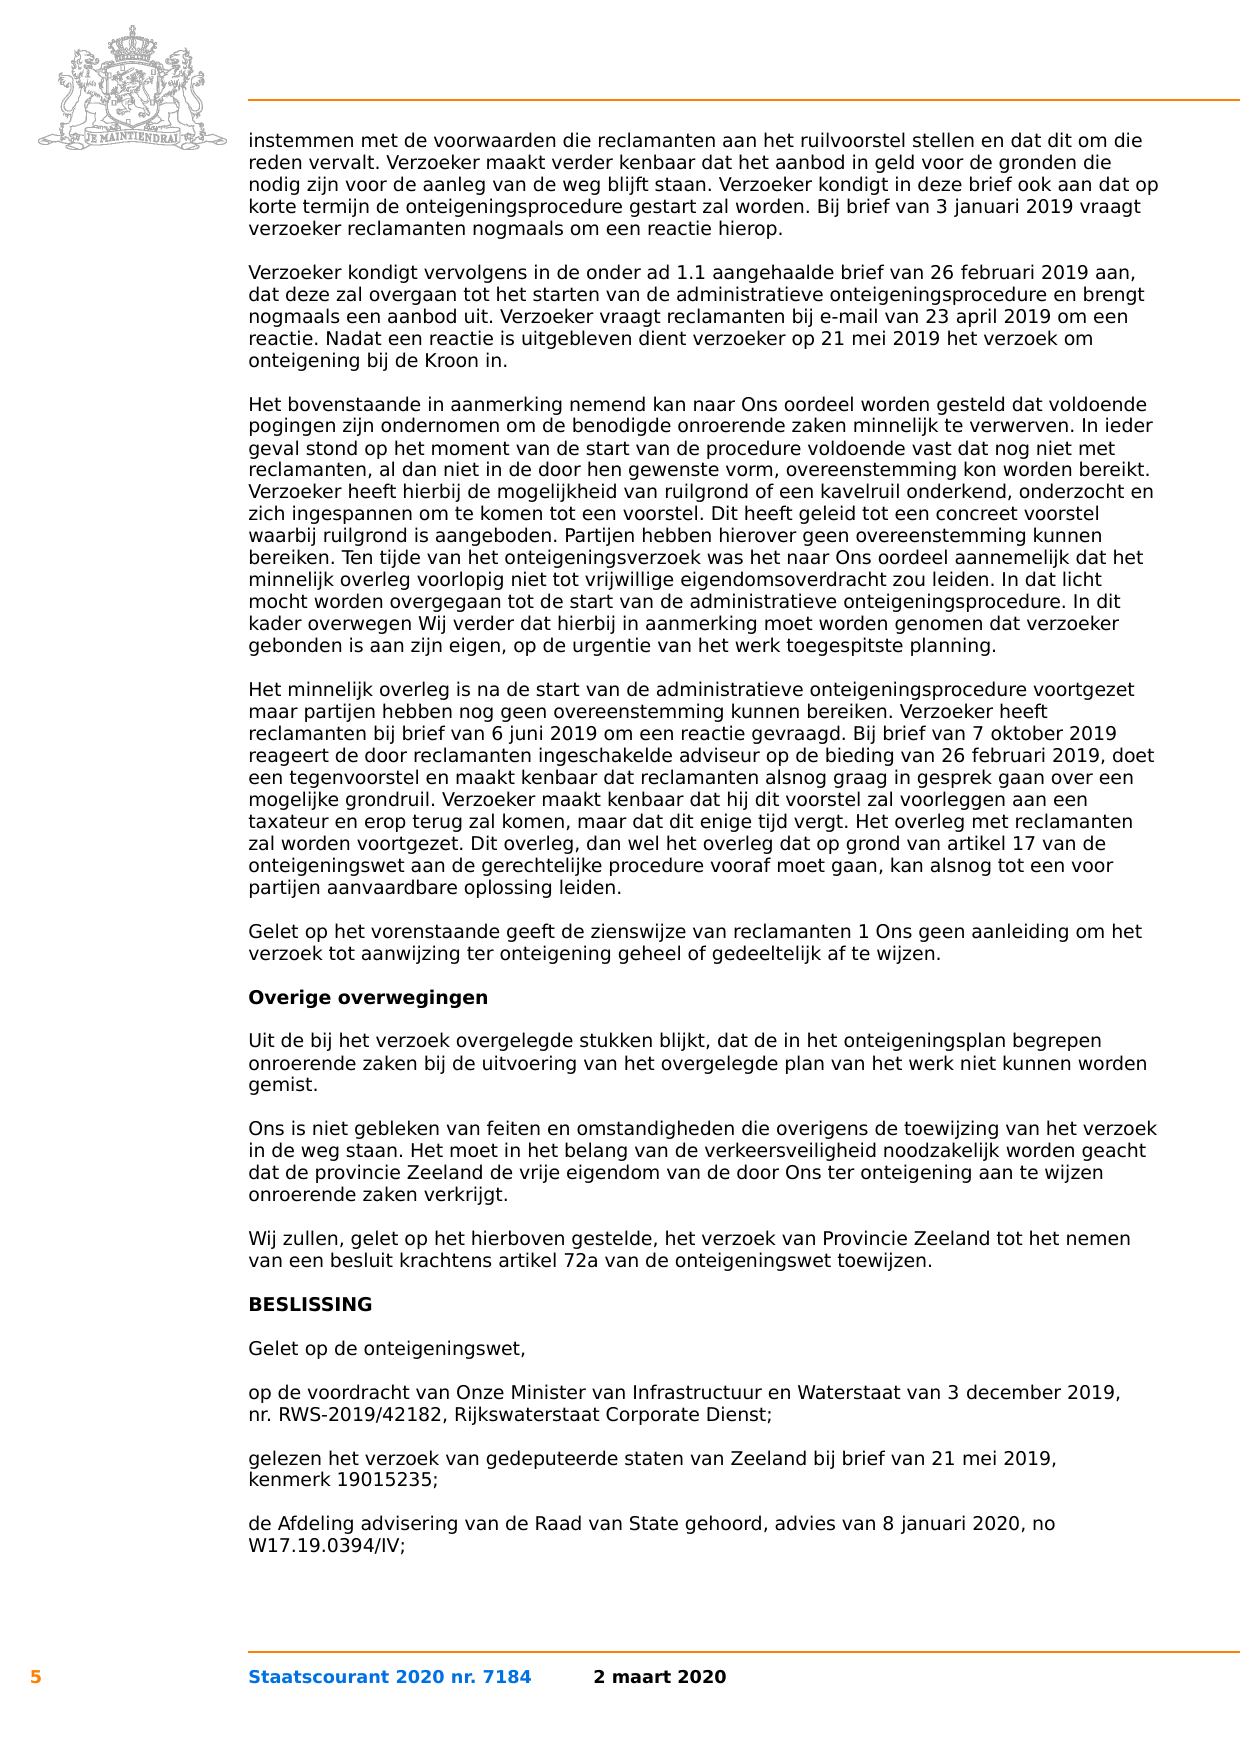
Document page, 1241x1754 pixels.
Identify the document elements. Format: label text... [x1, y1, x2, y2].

text Gelet op de onteigeningswet, [248, 1338, 1163, 1360]
text Het bovenstaande in aanmerking nemend kan naar Ons oordeel worden gesteld dat voldoende pogingen zijn ondernomen om de benodigde onroerende zaken minnelijk te verwerven. In ieder geval stond op het moment van de start van de procedure voldoende vast dat nog niet met reclamanten, al dan niet in de door hen gewenste vorm, overeenstemming kon worden bereikt. Verzoeker heeft hierbij de mogelijkheid van ruilgrond of een kavelruil onderkend, onderzocht en zich ingespannen om te komen tot een voorstel. Dit heeft geleid tot een concreet voorstel waarbij ruilgrond is aangeboden. Partijen hebben hierover geen overeenstemming kunnen bereiken. Ten tijde van het onteigeningsverzoek was het naar Ons oordeel aannemelijk dat het minnelijk overleg voorlopig niet tot vrijwillige eigendomsoverdracht zou leiden. In dat licht mocht worden overgegaan tot de start van de administratieve onteigeningsprocedure. In dit kader overwegen Wij verder dat hierbij in aanmerking moet worden genomen dat verzoeker gebonden is aan zijn eigen, op de urgentie van het werk toegespitste planning. [248, 393, 1163, 657]
text Wij zullen, gelet op het hierboven gestelde, het verzoek van Provincie Zeeland tot het nemen van een besluit krachtens artikel 72a van de onteigeningswet toewijzen. [248, 1228, 1163, 1272]
subtitle Overige overwegingen [248, 987, 1163, 1008]
picture [38, 25, 227, 150]
text Ons is niet gebleken van feiten en omstandigheden die overigens de toewijzing van het verzoek in de weg staan. Het moet in het belang van de verkeersveiligheid noodzakelijk worden geacht dat de provincie Zeeland de vrije eigendom van de door Ons ter onteigening aan te wijzen onroerende zaken verkrijgt. [248, 1118, 1163, 1206]
text Gelet op het vorenstaande geeft de zienswijze van reclamanten 1 Ons geen aanleiding om het verzoek tot aanwijzing ter onteigening geheel of gedeeltelijk af te wijzen. [248, 921, 1163, 965]
text Uit de bij het verzoek overgelegde stukken blijkt, dat de in het onteigeningsplan begrepen onroerende zaken bij de uitvoering van het overgelegde plan van het werk niet kunnen worden gemist. [248, 1030, 1163, 1096]
text instemmen met de voorwaarden die reclamanten aan het ruilvoorstel stellen en dat dit om die reden vervalt. Verzoeker maakt verder kenbaar dat het aanbod in geld voor de gronden die nodig zijn voor de aanleg van de weg blijft staan. Verzoeker kondigt in deze brief ook aan dat op korte termijn de onteigeningsprocedure gestart zal worden. Bij brief van 3 januari 2019 vraagt verzoeker reclamanten nogmaals om een reactie hierop. [248, 130, 1163, 240]
text Het minnelijk overleg is na de start van de administratieve onteigeningsprocedure voortgezet maar partijen hebben nog geen overeenstemming kunnen bereiken. Verzoeker heeft reclamanten bij brief van 6 juni 2019 om een reactie gevraagd. Bij brief van 7 oktober 2019 reageert de door reclamanten ingeschakelde adviseur op de bieding van 26 februari 2019, doet een tegenvoorstel en maakt kenbaar dat reclamanten alsnog graag in gesprek gaan over een mogelijke grondruil. Verzoeker maakt kenbaar dat hij dit voorstel zal voorleggen aan een taxateur en erop terug zal komen, maar dat dit enige tijd vergt. Het overleg met reclamanten zal worden voortgezet. Dit overleg, dan wel het overleg dat op grond van artikel 17 van de onteigeningswet aan de gerechtelijke procedure vooraf moet gaan, kan alsnog tot een voor partijen aanvaardbare oplossing leiden. [248, 679, 1163, 899]
text op de voordracht van Onze Minister van Infrastructuur en Waterstaat van 3 december 2019, nr. RWS-2019/42182, Rijkswaterstaat Corporate Dienst; [248, 1382, 1163, 1426]
text gelezen het verzoek van gedeputeerde staten van Zeeland bij brief van 21 mei 2019, kenmerk 19015235; [248, 1447, 1163, 1491]
text Verzoeker kondigt vervolgens in de onder ad 1.1 aangehaalde brief van 26 februari 2019 aan, dat deze zal overgaan tot het starten van de administratieve onteigeningsprocedure en brengt nogmaals een aanbod uit. Verzoeker vraagt reclamanten bij e-mail van 23 april 2019 om een reactie. Nadat een reactie is uitgebleven dient verzoeker op 21 mei 2019 het verzoek om onteigening bij de Kroon in. [248, 262, 1163, 372]
text de Afdeling advisering van de Raad van State gehoord, advies van 8 januari 2020, no W17.19.0394/IV; [248, 1513, 1163, 1557]
subtitle BESLISSING [248, 1294, 1163, 1316]
